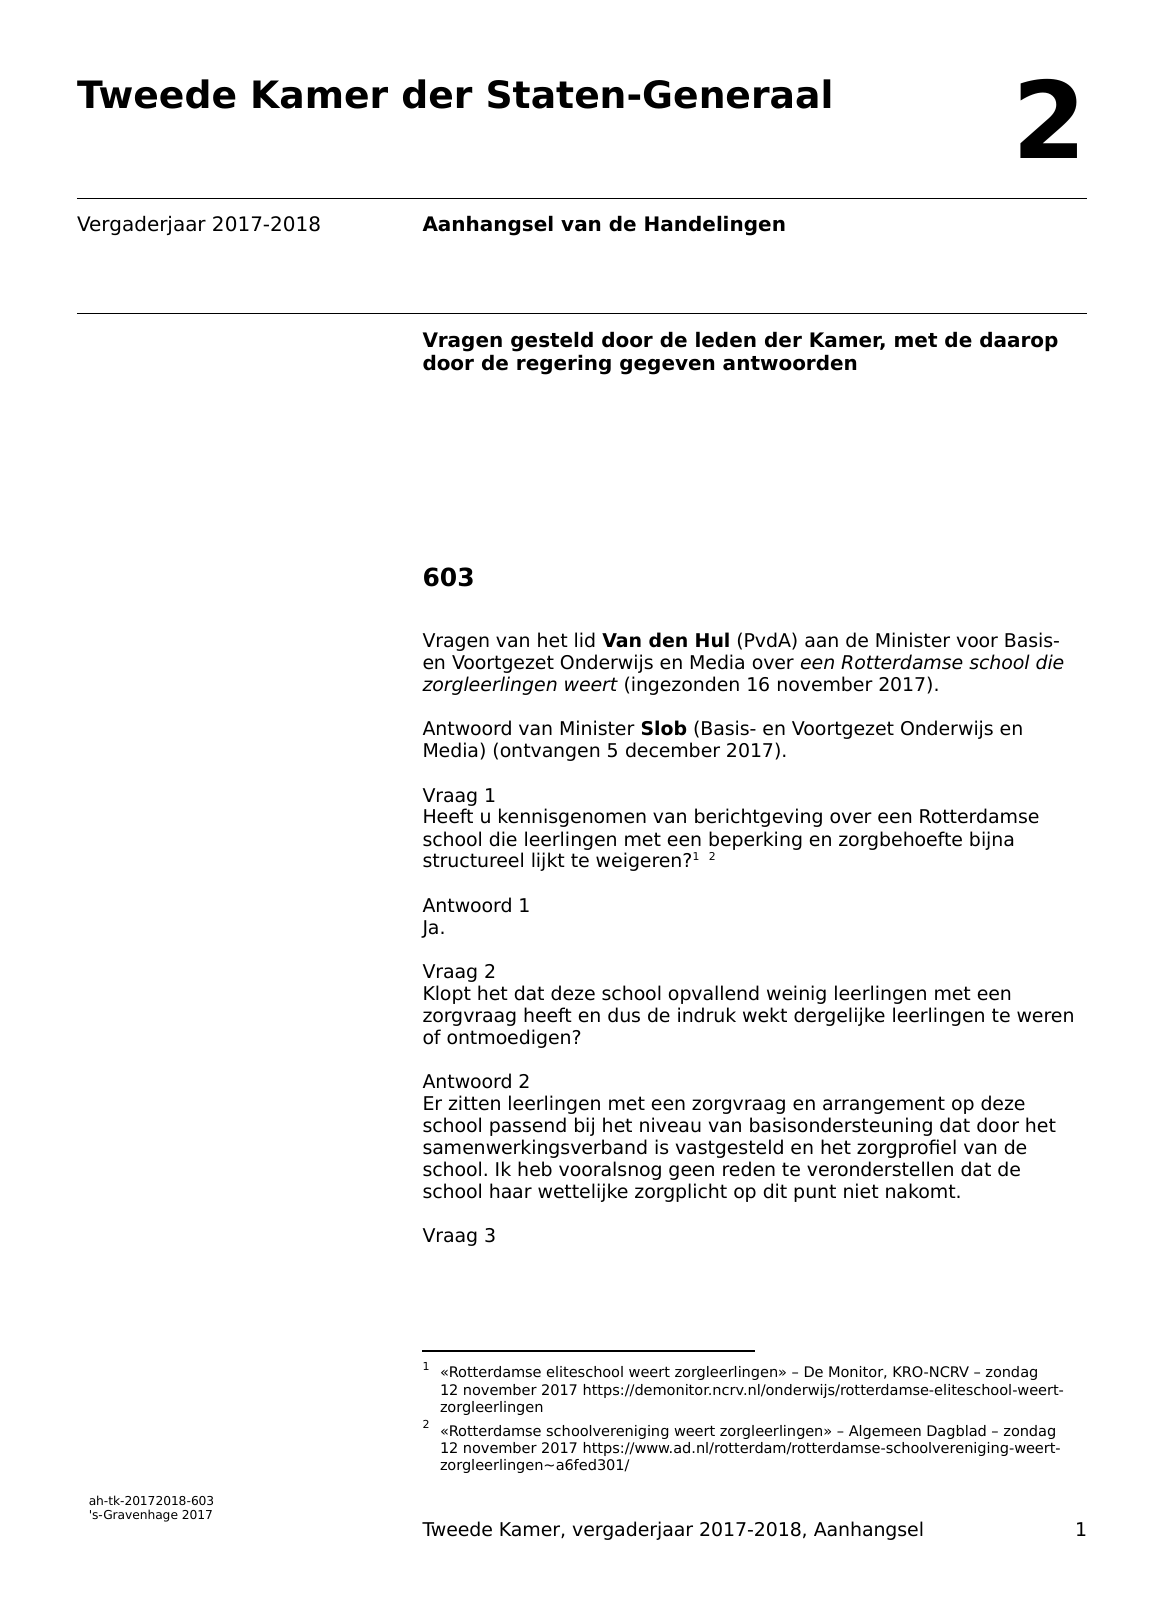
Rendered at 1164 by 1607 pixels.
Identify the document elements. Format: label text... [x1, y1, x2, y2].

text Antwoord van Minister Slob (Basis- en Voortgezet Onderwijs en Media) (ontvangen 5 december 2017). [422, 718, 1087, 762]
table_header 2 [886, 59, 1087, 198]
table_cell [77, 314, 422, 375]
text Vraag 2 [422, 961, 1087, 983]
text Vragen van het lid Van den Hul (PvdA) aan de Minister voor Basis- en Voortgezet Onderwijs en Media over een Rotterdamse school die zorgleerlingen weert (ingezonden 16 november 2017). [422, 630, 1087, 696]
text Heeft u kennisgenomen van berichtgeving over een Rotterdamse school die leerlingen met een beperking en zorgbehoefte bijna structureel lijkt te weigeren? [422, 806, 1087, 872]
text 603 [422, 563, 1087, 592]
text 's-Gravenhage 2017 [88, 1508, 323, 1522]
table_header Tweede Kamer der Staten-Generaal [77, 59, 886, 198]
text Ja. [422, 917, 1087, 938]
text Er zitten leerlingen met een zorgvraag en arrangement op deze school passend bij het niveau van basisondersteuning dat door het samenwerkingsverband is vastgesteld en het zorgprofiel van de school. Ik heb vooralsnog geen reden te veronderstellen dat de school haar wettelijke zorgplicht op dit punt niet nakomt. [422, 1093, 1087, 1203]
text Antwoord 2 [422, 1071, 1087, 1093]
table_cell Vragen gesteld door de leden der Kamer, met de daarop door de regering gegeven antwoorden [422, 314, 1087, 375]
text Klopt het dat deze school opvallend weinig leerlingen met een zorgvraag heeft en dus de indruk wekt dergelijke leerlingen te weren of ontmoedigen? [422, 983, 1087, 1049]
table_cell Vergaderjaar 2017-2018 [77, 199, 422, 313]
text «Rotterdamse schoolvereniging weert zorgleerlingen» – Algemeen Dagblad – zondag 12 november 2017 https://www.ad.nl/rotterdam/rotterdamse-schoolvereniging-weert-zorgleerlingen~a6fed301/ [422, 1418, 1087, 1474]
text «Rotterdamse eliteschool weert zorgleerlingen» – De Monitor, KRO-NCRV – zondag 12 november 2017 https://demonitor.ncrv.nl/onderwijs/rotterdamse-eliteschool-weert-zorgleerlingen [422, 1360, 1087, 1416]
table_cell Aanhangsel van de Handelingen [422, 199, 1087, 313]
text Vraag 1 [422, 784, 1087, 806]
text Antwoord 1 [422, 894, 1087, 917]
text Vraag 3 [422, 1225, 1087, 1247]
text ah-tk-20172018-603 [88, 1494, 323, 1508]
